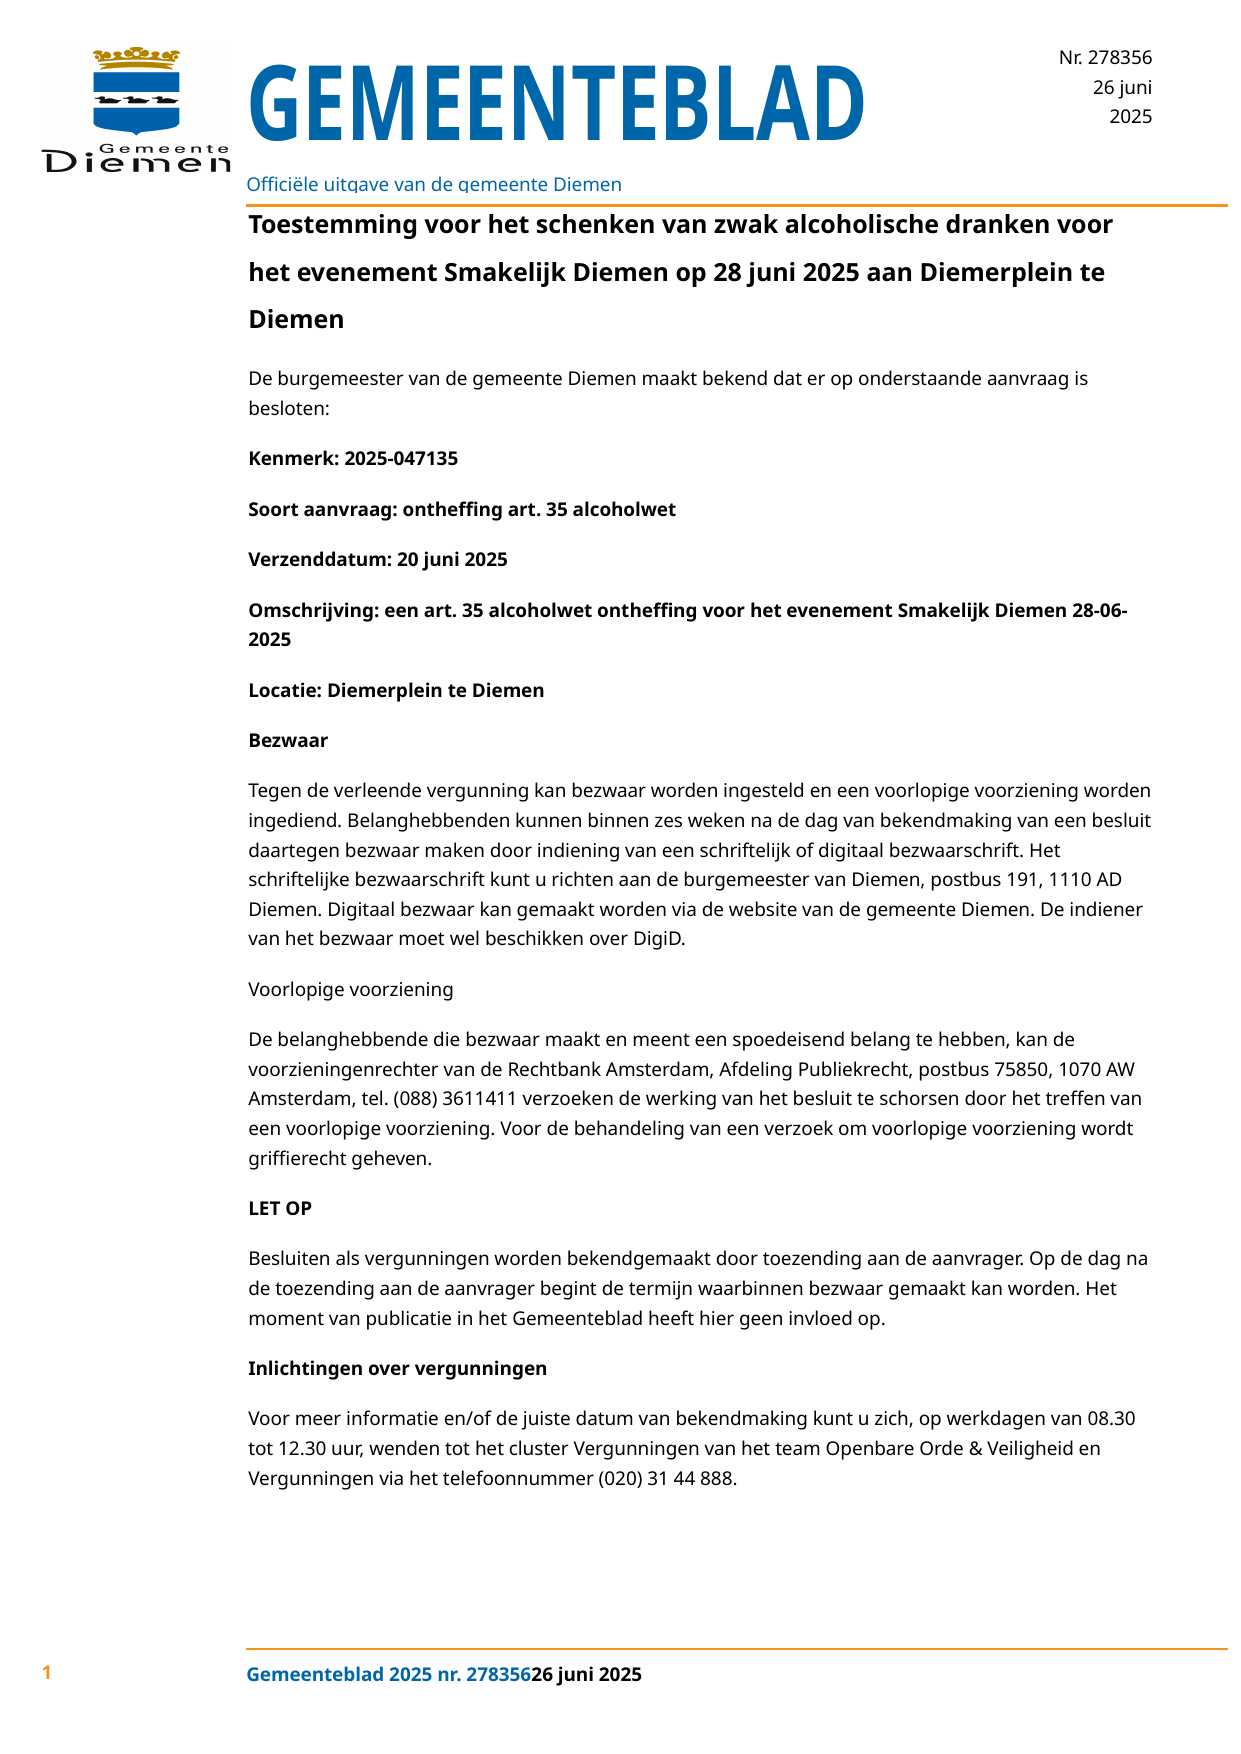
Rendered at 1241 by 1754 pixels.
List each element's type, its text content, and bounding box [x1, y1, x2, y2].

text Tegen de verleende vergunning kan bezwaar worden ingesteld en een voorlopige voorziening worden ingediend. Belanghebbenden kunnen binnen zes weken na de dag van bekendmaking van een besluit daartegen bezwaar maken door indiening van een schriftelijk of digitaal bezwaarschrift. Het schriftelijke bezwaarschrift kunt u richten aan de burgemeester van Diemen, postbus 191, 1110 AD Diemen. Digitaal bezwaar kan gemaakt worden via de website van de gemeente Diemen. De indiener van het bezwaar moet wel beschikken over DigiD. [248, 778, 1152, 951]
text Toestemming voor het schenken van zwak alcoholische dranken voor het evenement Smakelijk Diemen op 28 juni 2025 aan Diemerplein te Diemen [248, 207, 1152, 336]
text De burgemeester van de gemeente Diemen maakt bekend dat er op onderstaande aanvraag is besloten: [248, 366, 1152, 421]
text Soort aanvraag: ontheffing art. 35 alcoholwet [248, 496, 1152, 522]
text Inlichtingen over vergunningen [248, 1355, 1152, 1381]
text Voorlopige voorziening [248, 976, 1152, 1002]
text LET OP [248, 1195, 1152, 1221]
text Voor meer informatie en/of de juiste datum van bekendmaking kunt u zich, op werkdagen van 08.30 tot 12.30 uur, wenden tot het cluster Vergunningen van het team Openbare Orde & Veiligheid en Vergunningen via het telefoonnummer (020) 31 44 888. [248, 1406, 1152, 1490]
text Verzenddatum: 20 juni 2025 [248, 546, 1152, 572]
text Besluiten als vergunningen worden bekendgemaakt door toezending aan de aanvrager. Op de dag na de toezending aan de aanvrager begint de termijn waarbinnen bezwaar gemaakt kan worden. Het moment van publicatie in het Gemeenteblad heeft hier geen invloed op. [248, 1246, 1152, 1330]
text Locatie: Diemerplein te Diemen [248, 677, 1152, 702]
text Bezwaar [248, 727, 1152, 753]
text Kenmerk: 2025-047135 [248, 446, 1152, 471]
picture [41, 47, 231, 172]
text Omschrijving: een art. 35 alcoholwet ontheffing voor het evenement Smakelijk Diemen 28-06-2025 [248, 597, 1152, 652]
text De belanghebbende die bezwaar maakt en meent een spoedeisend belang te hebben, kan de voorzieningenrechter van de Rechtbank Amsterdam, Afdeling Publiekrecht, postbus 75850, 1070 AW Amsterdam, tel. (088) 3611411 verzoeken de werking van het besluit te schorsen door het treffen van een voorlopige voorziening. Voor de behandeling van een verzoek om voorlopige voorziening wordt griffierecht geheven. [248, 1026, 1152, 1170]
